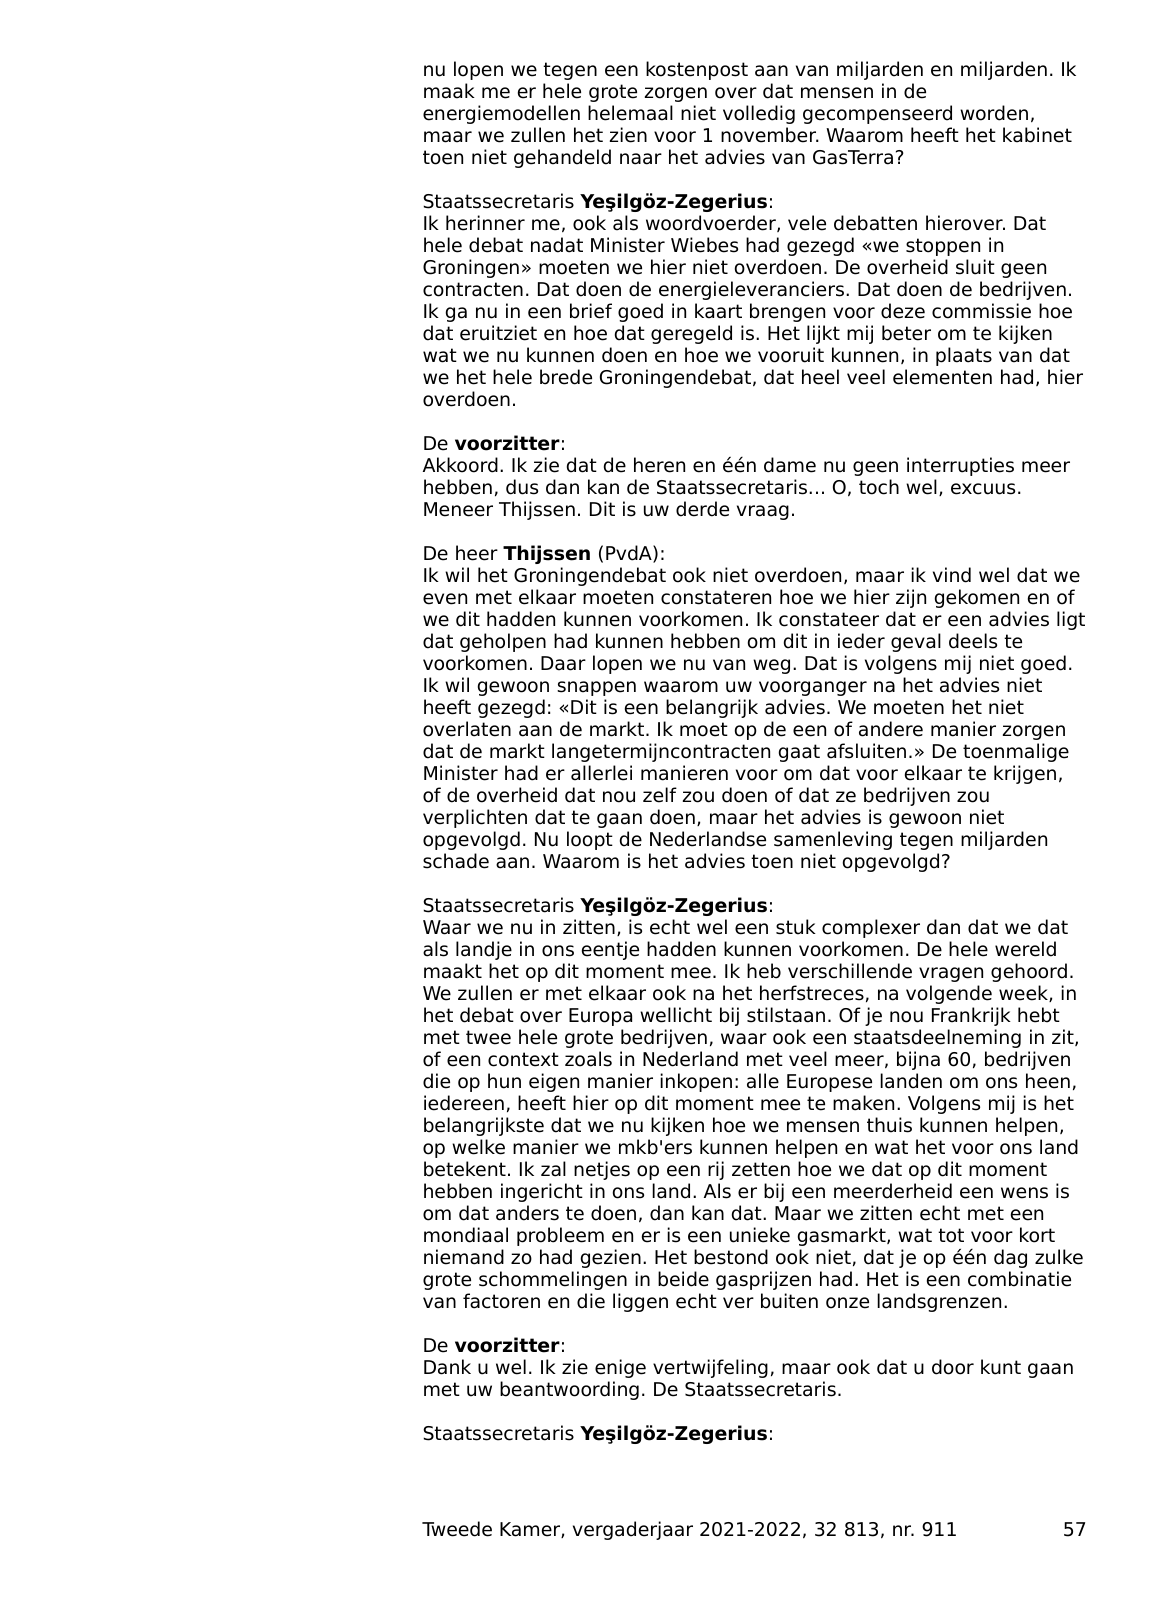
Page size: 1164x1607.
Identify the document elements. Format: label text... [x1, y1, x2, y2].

text Staatssecretaris Yeşilgöz-Zegerius: [422, 1423, 1087, 1445]
text Akkoord. Ik zie dat de heren en één dame nu geen interrupties meer hebben, dus dan kan de Staatssecretaris... O, toch wel, excuus. Meneer Thijssen. Dit is uw derde vraag. [422, 455, 1087, 521]
text Ik wil het Groningendebat ook niet overdoen, maar ik vind wel dat we even met elkaar moeten constateren hoe we hier zijn gekomen en of we dit hadden kunnen voorkomen. Ik constateer dat er een advies ligt dat geholpen had kunnen hebben om dit in ieder geval deels te voorkomen. Daar lopen we nu van weg. Dat is volgens mij niet goed. Ik wil gewoon snappen waarom uw voorganger na het advies niet heeft gezegd: «Dit is een belangrijk advies. We moeten het niet overlaten aan de markt. Ik moet op de een of andere manier zorgen dat de markt langetermijncontracten gaat afsluiten.» De toenmalige Minister had er allerlei manieren voor om dat voor elkaar te krijgen, of de overheid dat nou zelf zou doen of dat ze bedrijven zou verplichten dat te gaan doen, maar het advies is gewoon niet opgevolgd. Nu loopt de Nederlandse samenleving tegen miljarden schade aan. Waarom is het advies toen niet opgevolgd? [422, 565, 1087, 873]
text Ik herinner me, ook als woordvoerder, vele debatten hierover. Dat hele debat nadat Minister Wiebes had gezegd «we stoppen in Groningen» moeten we hier niet overdoen. De overheid sluit geen contracten. Dat doen de energieleveranciers. Dat doen de bedrijven. Ik ga nu in een brief goed in kaart brengen voor deze commissie hoe dat eruitziet en hoe dat geregeld is. Het lijkt mij beter om te kijken wat we nu kunnen doen en hoe we vooruit kunnen, in plaats van dat we het hele brede Groningendebat, dat heel veel elementen had, hier overdoen. [422, 213, 1087, 411]
text De heer Thijssen (PvdA): [422, 543, 1087, 565]
text nu lopen we tegen een kostenpost aan van miljarden en miljarden. Ik maak me er hele grote zorgen over dat mensen in de energiemodellen helemaal niet volledig gecompenseerd worden, maar we zullen het zien voor 1 november. Waarom heeft het kabinet toen niet gehandeld naar het advies van GasTerra? [422, 59, 1087, 169]
text Waar we nu in zitten, is echt wel een stuk complexer dan dat we dat als landje in ons eentje hadden kunnen voorkomen. De hele wereld maakt het op dit moment mee. Ik heb verschillende vragen gehoord. We zullen er met elkaar ook na het herfstreces, na volgende week, in het debat over Europa wellicht bij stilstaan. Of je nou Frankrijk hebt met twee hele grote bedrijven, waar ook een staatsdeelneming in zit, of een context zoals in Nederland met veel meer, bijna 60, bedrijven die op hun eigen manier inkopen: alle Europese landen om ons heen, iedereen, heeft hier op dit moment mee te maken. Volgens mij is het belangrijkste dat we nu kijken hoe we mensen thuis kunnen helpen, op welke manier we mkb'ers kunnen helpen en wat het voor ons land betekent. Ik zal netjes op een rij zetten hoe we dat op dit moment hebben ingericht in ons land. Als er bij een meerderheid een wens is om dat anders te doen, dan kan dat. Maar we zitten echt met een mondiaal probleem en er is een unieke gasmarkt, wat tot voor kort niemand zo had gezien. Het bestond ook niet, dat je op één dag zulke grote schommelingen in beide gasprijzen had. Het is een combinatie van factoren en die liggen echt ver buiten onze landsgrenzen. [422, 917, 1087, 1313]
text De voorzitter: [422, 1335, 1087, 1357]
text Dank u wel. Ik zie enige vertwijfeling, maar ook dat u door kunt gaan met uw beantwoording. De Staatssecretaris. [422, 1357, 1087, 1401]
text Staatssecretaris Yeşilgöz-Zegerius: [422, 191, 1087, 213]
text Staatssecretaris Yeşilgöz-Zegerius: [422, 895, 1087, 917]
text De voorzitter: [422, 433, 1087, 455]
